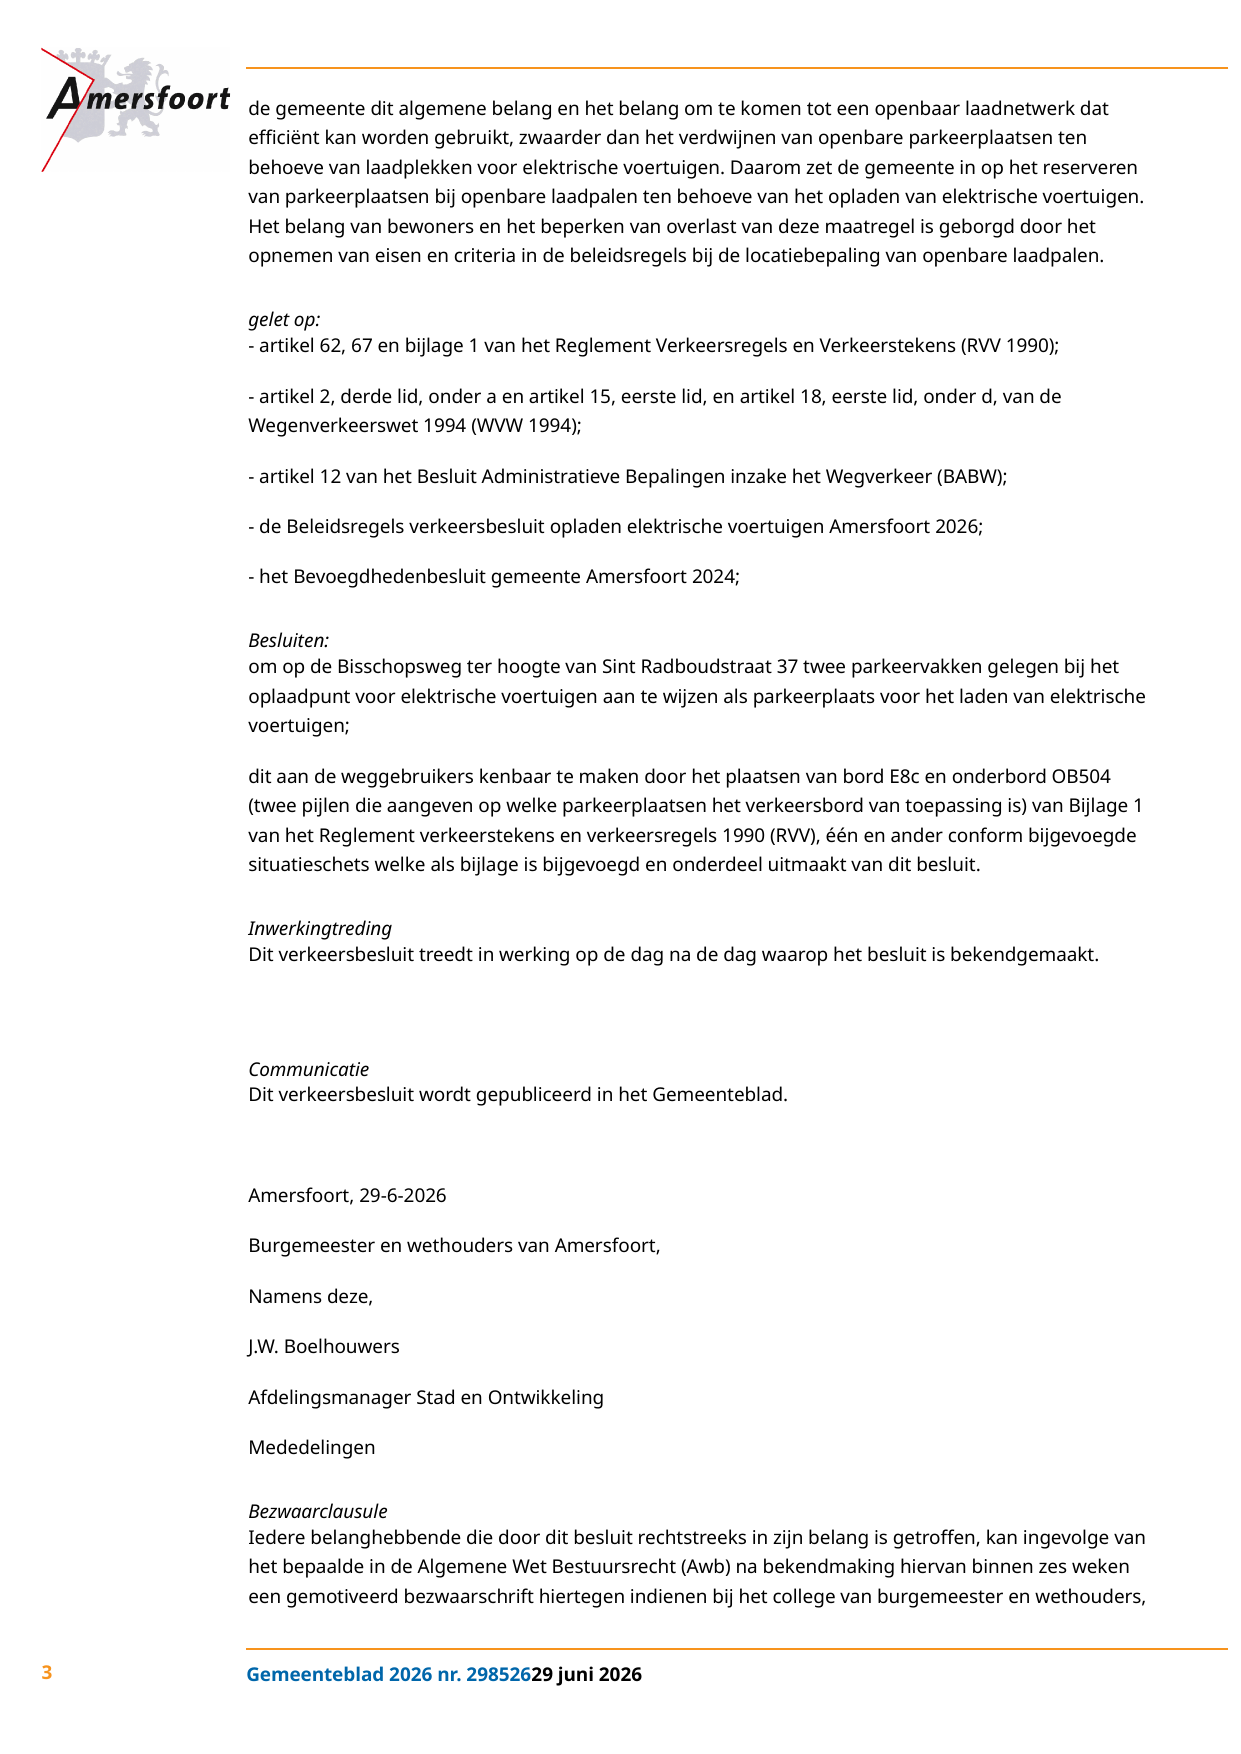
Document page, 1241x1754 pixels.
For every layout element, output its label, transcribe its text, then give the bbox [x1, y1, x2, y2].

text de gemeente dit algemene belang en het belang om te komen tot een openbaar laadnetwerk dat efficiënt kan worden gebruikt, zwaarder dan het verdwijnen van openbare parkeerplaatsen ten behoeve van laadplekken voor elektrische voertuigen. Daarom zet de gemeente in op het reserveren van parkeerplaatsen bij openbare laadpalen ten behoeve van het opladen van elektrische voertuigen. Het belang van bewoners en het beperken van overlast van deze maatregel is geborgd door het opnemen van eisen en criteria in de beleidsregels bij de locatiebepaling van openbare laadpalen. [248, 95, 1152, 268]
picture [41, 47, 231, 172]
text Bezwaarclausule [248, 1498, 1152, 1524]
text Amersfoort, 29-6-2026 [248, 1182, 1152, 1208]
text gelet op: [248, 307, 1152, 332]
text Mededelingen [248, 1434, 1152, 1460]
text Communicatie [248, 1056, 1152, 1081]
text om op de Bisschopsweg ter hoogte van Sint Radboudstraat 37 twee parkeervakken gelegen bij het oplaadpunt voor elektrische voertuigen aan te wijzen als parkeerplaats voor het laden van elektrische voertuigen; [248, 653, 1152, 738]
text Namens deze, [248, 1283, 1152, 1309]
text Besluiten: [248, 628, 1152, 653]
text Dit verkeersbesluit treedt in werking op de dag na de dag waarop het besluit is bekendgemaakt. [248, 941, 1152, 967]
text J.W. Boelhouwers [248, 1333, 1152, 1359]
text Inwerkingtreding [248, 916, 1152, 941]
text Afdelingsmanager Stad en Ontwikkeling [248, 1384, 1152, 1410]
text - artikel 12 van het Besluit Administratieve Bepalingen inzake het Wegverkeer (BABW); [248, 463, 1152, 488]
text Dit verkeersbesluit wordt gepubliceerd in het Gemeenteblad. [248, 1081, 1152, 1107]
text Burgemeester en wethouders van Amersfoort, [248, 1233, 1152, 1258]
text - artikel 2, derde lid, onder a en artikel 15, eerste lid, en artikel 18, eerste lid, onder d, van de Wegenverkeerswet 1994 (WVW 1994); [248, 383, 1152, 438]
text - de Beleidsregels verkeersbesluit opladen elektrische voertuigen Amersfoort 2026; [248, 513, 1152, 539]
text Iedere belanghebbende die door dit besluit rechtstreeks in zijn belang is getroffen, kan ingevolge van het bepaalde in de Algemene Wet Bestuursrecht (Awb) na bekendmaking hiervan binnen zes weken een gemotiveerd bezwaarschrift hiertegen indienen bij het college van burgemeester en wethouders, [248, 1524, 1152, 1609]
text - het Bevoegdhedenbesluit gemeente Amersfoort 2024; [248, 564, 1152, 589]
text dit aan de weggebruikers kenbaar te maken door het plaatsen van bord E8c en onderbord OB504 (twee pijlen die aangeven op welke parkeerplaatsen het verkeersbord van toepassing is) van Bijlage 1 van het Reglement verkeerstekens en verkeersregels 1990 (RVV), één en ander conform bijgevoegde situatieschets welke als bijlage is bijgevoegd en onderdeel uitmaakt van dit besluit. [248, 763, 1152, 877]
text - artikel 62, 67 en bijlage 1 van het Reglement Verkeersregels en Verkeerstekens (RVV 1990); [248, 332, 1152, 358]
